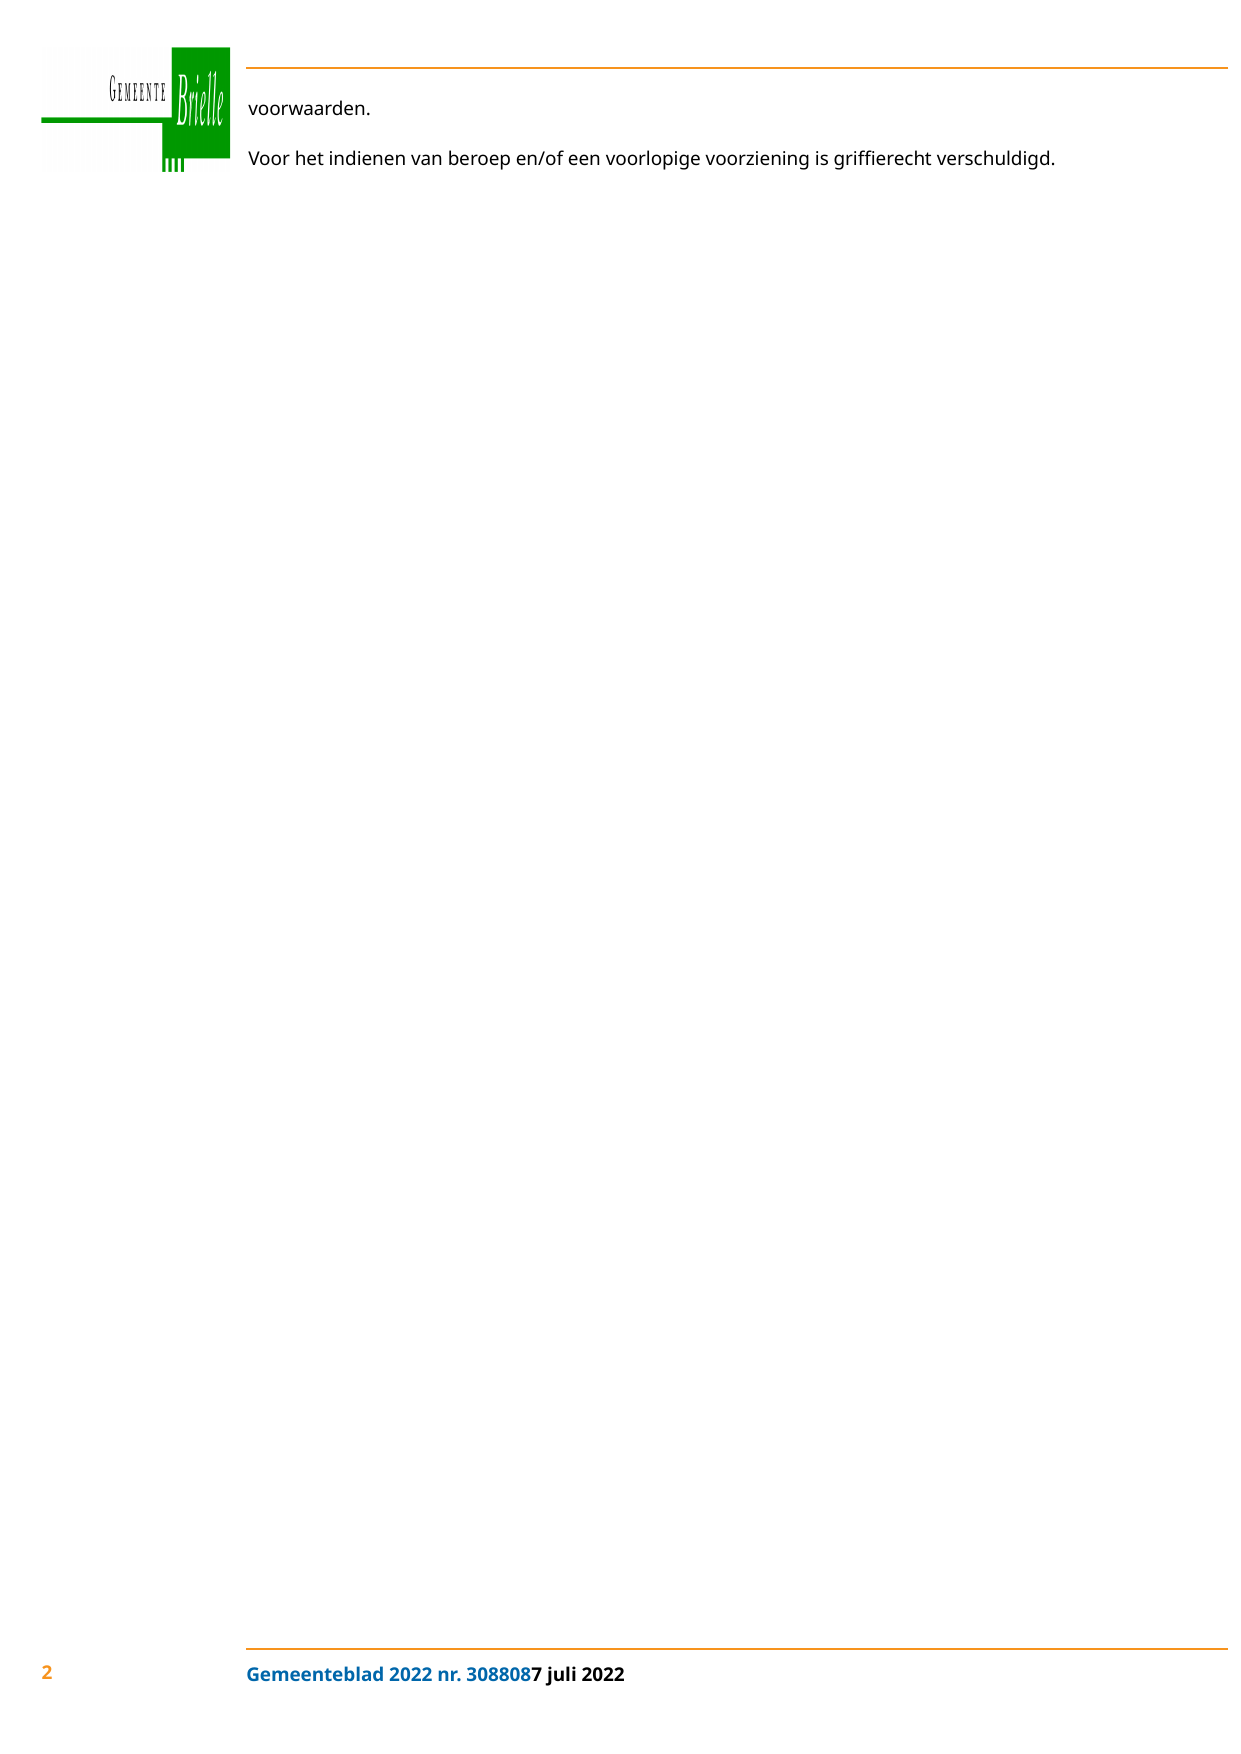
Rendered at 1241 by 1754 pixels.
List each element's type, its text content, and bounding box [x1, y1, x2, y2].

text voorwaarden. [248, 95, 1152, 121]
text Voor het indienen van beroep en/of een voorlopige voorziening is griffierecht verschuldigd. [248, 145, 1152, 171]
picture [41, 47, 231, 172]
